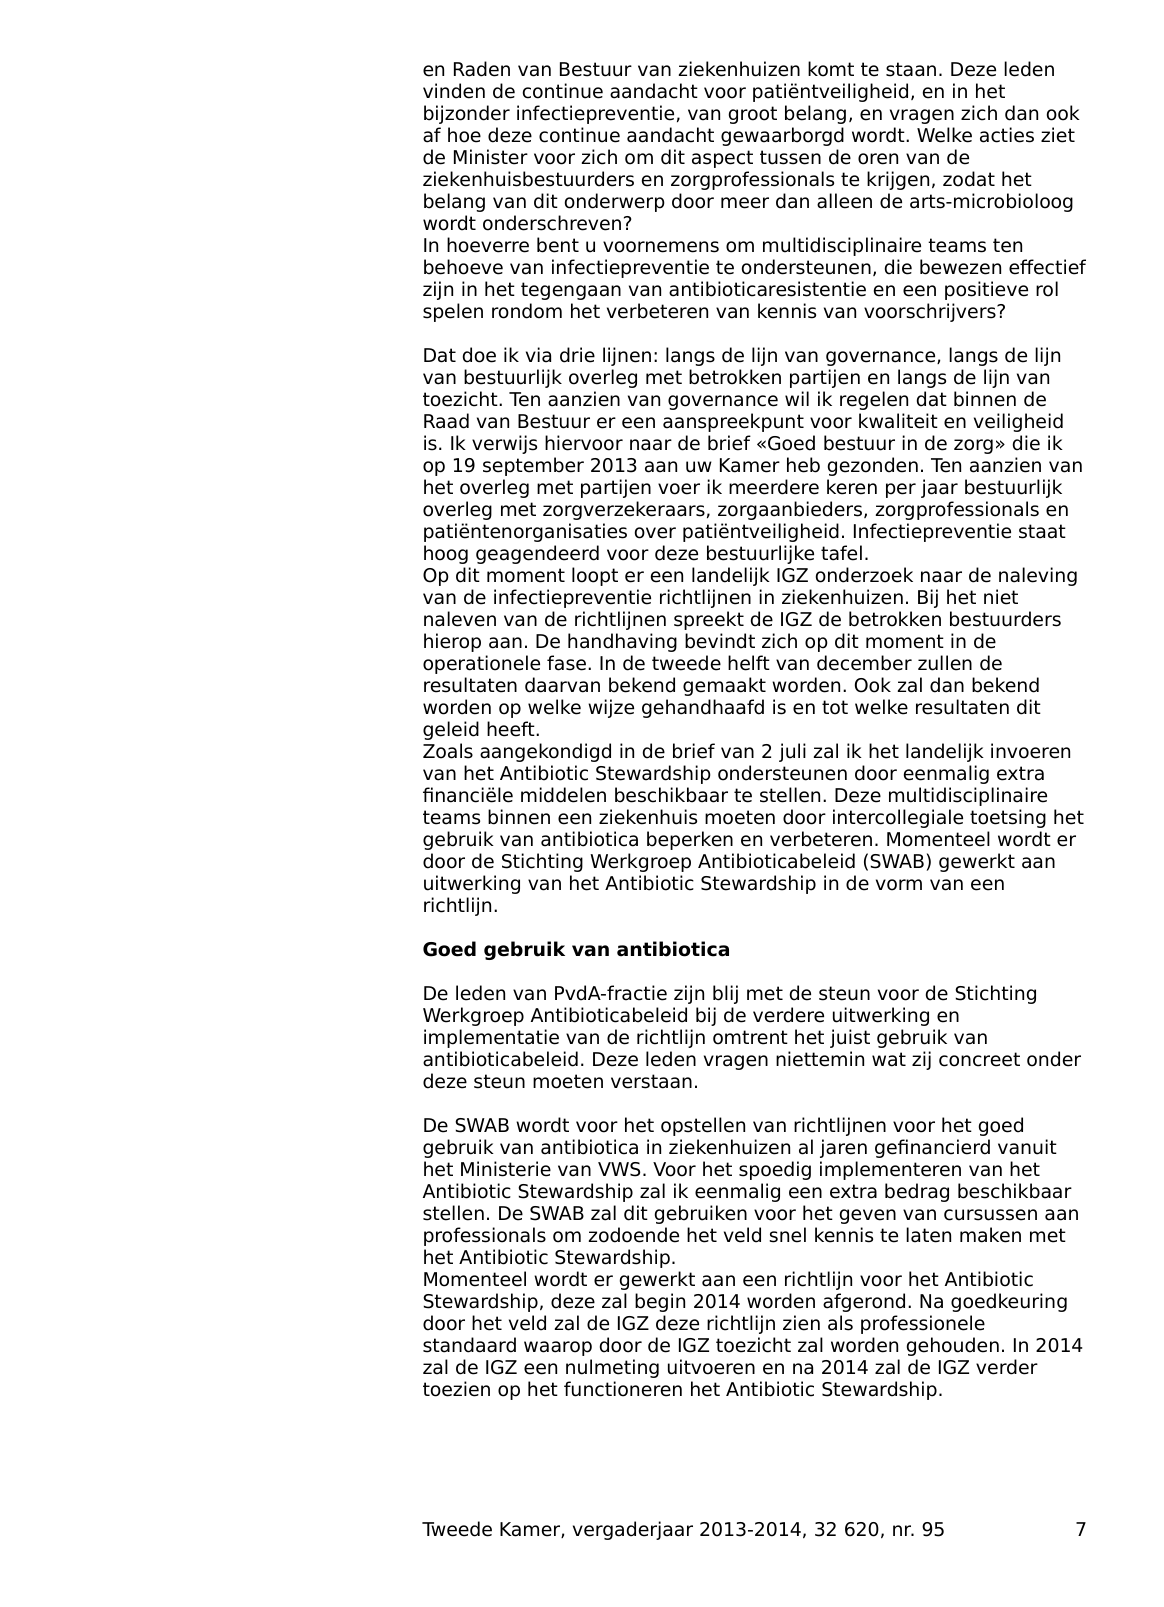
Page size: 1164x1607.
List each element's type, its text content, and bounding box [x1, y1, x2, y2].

text Op dit moment loopt er een landelijk IGZ onderzoek naar de naleving van de infectiepreventie richtlijnen in ziekenhuizen. Bij het niet naleven van de richtlijnen spreekt de IGZ de betrokken bestuurders hierop aan. De handhaving bevindt zich op dit moment in de operationele fase. In de tweede helft van december zullen de resultaten daarvan bekend gemaakt worden. Ook zal dan bekend worden op welke wijze gehandhaafd is en tot welke resultaten dit geleid heeft. [422, 565, 1087, 741]
text Momenteel wordt er gewerkt aan een richtlijn voor het Antibiotic Stewardship, deze zal begin 2014 worden afgerond. Na goedkeuring door het veld zal de IGZ deze richtlijn zien als professionele standaard waarop door de IGZ toezicht zal worden gehouden. In 2014 zal de IGZ een nulmeting uitvoeren en na 2014 zal de IGZ verder toezien op het functioneren het Antibiotic Stewardship. [422, 1269, 1087, 1401]
text Zoals aangekondigd in de brief van 2 juli zal ik het landelijk invoeren van het Antibiotic Stewardship ondersteunen door eenmalig extra financiële middelen beschikbaar te stellen. Deze multidisciplinaire teams binnen een ziekenhuis moeten door intercollegiale toetsing het gebruik van antibiotica beperken en verbeteren. Momenteel wordt er door de Stichting Werkgroep Antibioticabeleid (SWAB) gewerkt aan uitwerking van het Antibiotic Stewardship in de vorm van een richtlijn. [422, 741, 1087, 916]
text De SWAB wordt voor het opstellen van richtlijnen voor het goed gebruik van antibiotica in ziekenhuizen al jaren gefinancierd vanuit het Ministerie van VWS. Voor het spoedig implementeren van het Antibiotic Stewardship zal ik eenmalig een extra bedrag beschikbaar stellen. De SWAB zal dit gebruiken voor het geven van cursussen aan professionals om zodoende het veld snel kennis te laten maken met het Antibiotic Stewardship. [422, 1115, 1087, 1269]
subtitle Goed gebruik van antibiotica [422, 939, 1087, 961]
text In hoeverre bent u voornemens om multidisciplinaire teams ten behoeve van infectiepreventie te ondersteunen, die bewezen effectief zijn in het tegengaan van antibioticaresistentie en een positieve rol spelen rondom het verbeteren van kennis van voorschrijvers? [422, 235, 1087, 323]
text en Raden van Bestuur van ziekenhuizen komt te staan. Deze leden vinden de continue aandacht voor patiëntveiligheid, en in het bijzonder infectiepreventie, van groot belang, en vragen zich dan ook af hoe deze continue aandacht gewaarborgd wordt. Welke acties ziet de Minister voor zich om dit aspect tussen de oren van de ziekenhuisbestuurders en zorgprofessionals te krijgen, zodat het belang van dit onderwerp door meer dan alleen de arts-microbioloog wordt onderschreven? [422, 59, 1087, 235]
text Dat doe ik via drie lijnen: langs de lijn van governance, langs de lijn van bestuurlijk overleg met betrokken partijen en langs de lijn van toezicht. Ten aanzien van governance wil ik regelen dat binnen de Raad van Bestuur er een aanspreekpunt voor kwaliteit en veiligheid is. Ik verwijs hiervoor naar de brief «Goed bestuur in de zorg» die ik op 19 september 2013 aan uw Kamer heb gezonden. Ten aanzien van het overleg met partijen voer ik meerdere keren per jaar bestuurlijk overleg met zorgverzekeraars, zorgaanbieders, zorgprofessionals en patiëntenorganisaties over patiëntveiligheid. Infectiepreventie staat hoog geagendeerd voor deze bestuurlijke tafel. [422, 345, 1087, 565]
text De leden van PvdA-fractie zijn blij met de steun voor de Stichting Werkgroep Antibioticabeleid bij de verdere uitwerking en implementatie van de richtlijn omtrent het juist gebruik van antibioticabeleid. Deze leden vragen niettemin wat zij concreet onder deze steun moeten verstaan. [422, 983, 1087, 1093]
